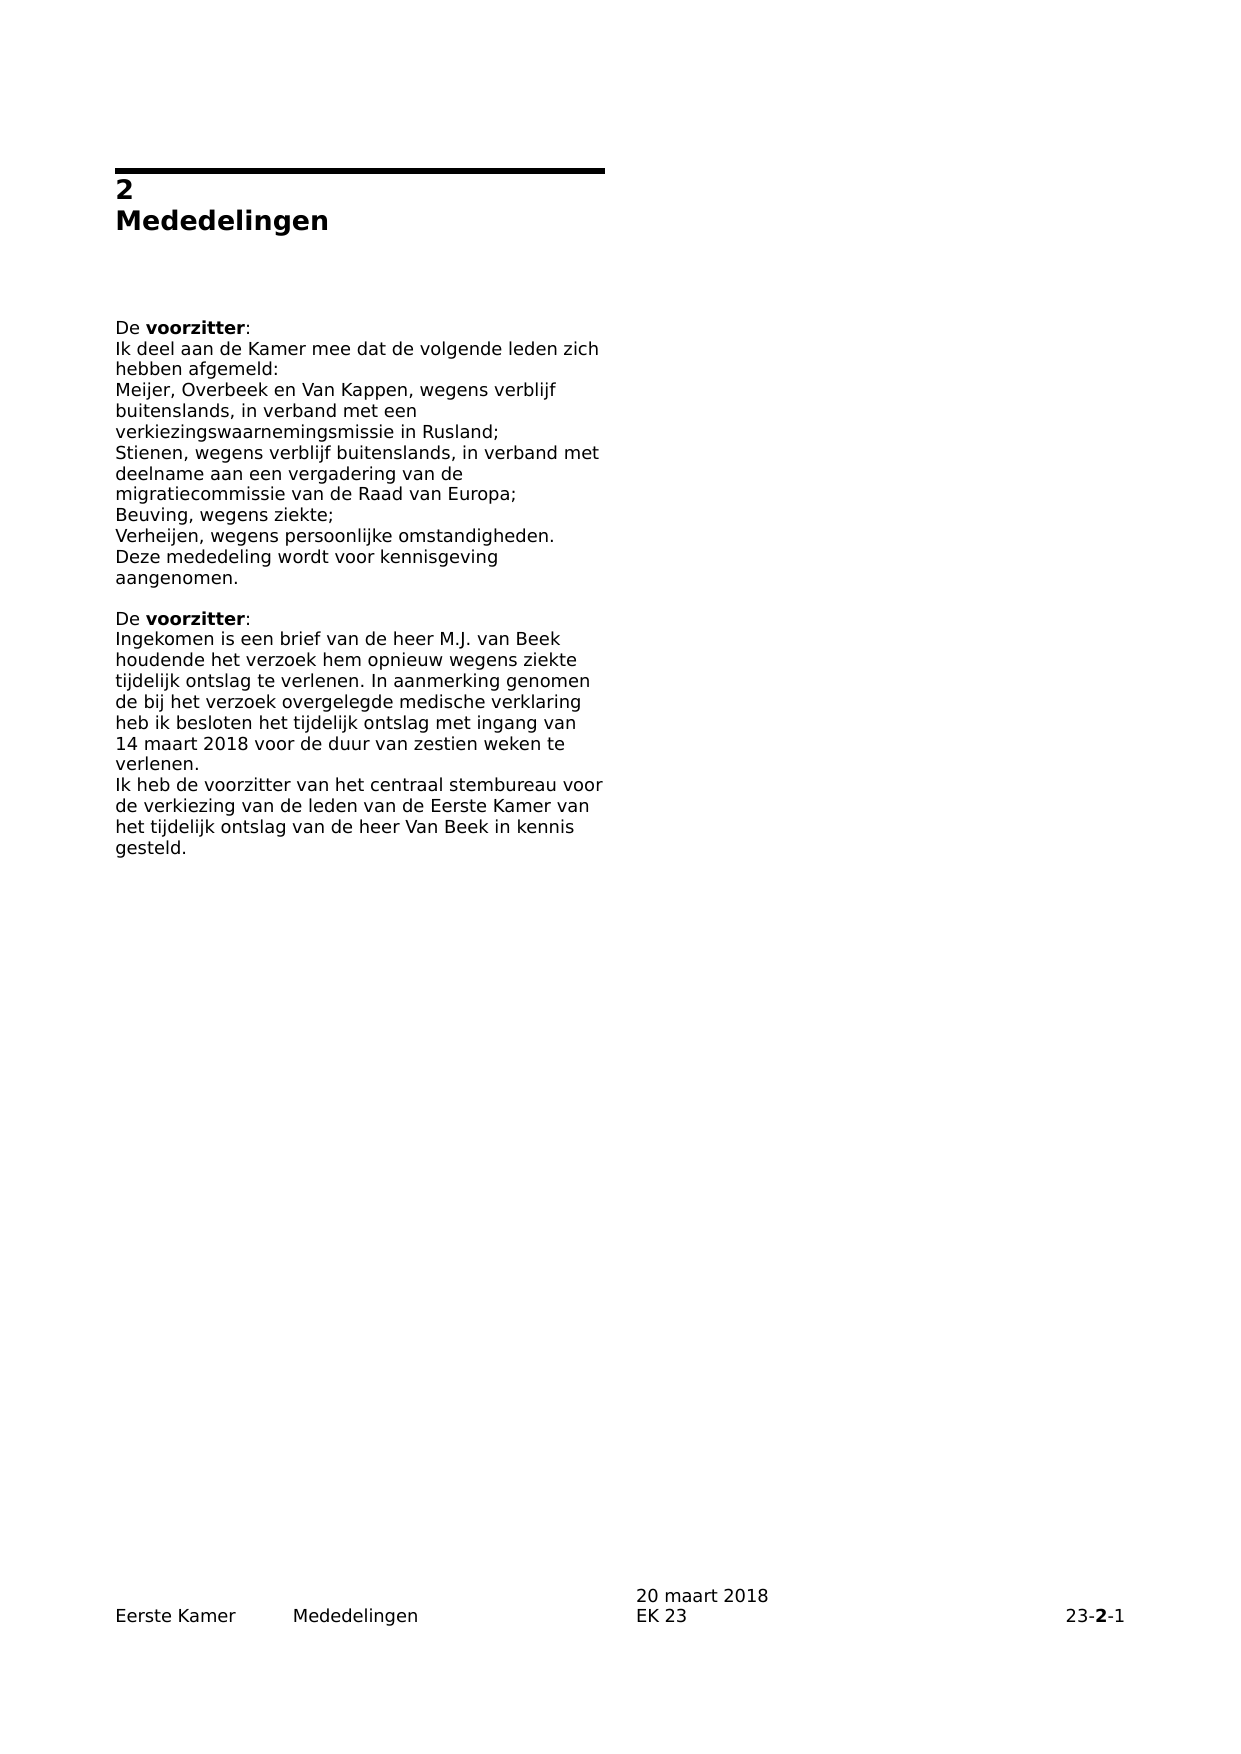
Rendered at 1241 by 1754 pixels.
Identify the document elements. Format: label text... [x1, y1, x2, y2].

text Beuving, wegens ziekte; [115, 505, 605, 526]
text Verheijen, wegens persoonlijke omstandigheden. [115, 526, 605, 547]
title 2 Mededelingen [115, 174, 605, 237]
text De voorzitter: [115, 318, 605, 338]
text Ik deel aan de Kamer mee dat de volgende leden zich hebben afgemeld: [115, 338, 605, 380]
text Ingekomen is een brief van de heer M.J. van Beek houdende het verzoek hem opnieuw wegens ziekte tijdelijk ontslag te verlenen. In aanmerking genomen de bij het verzoek overgelegde medische verklaring heb ik besloten het tijdelijk ontslag met ingang van 14 maart 2018 voor de duur van zestien weken te verlenen. [115, 629, 605, 775]
text Meijer, Overbeek en Van Kappen, wegens verblijf buitenslands, in verband met een verkiezingswaarnemingsmissie in Rusland; [115, 380, 605, 442]
text Deze mededeling wordt voor kennisgeving aangenomen. [115, 547, 605, 588]
text De voorzitter: [115, 608, 605, 629]
text Ik heb de voorzitter van het centraal stembureau voor de verkiezing van de leden van de Eerste Kamer van het tijdelijk ontslag van de heer Van Beek in kennis gesteld. [115, 775, 605, 858]
text Stienen, wegens verblijf buitenslands, in verband met deelname aan een vergadering van de migratiecommissie van de Raad van Europa; [115, 442, 605, 505]
